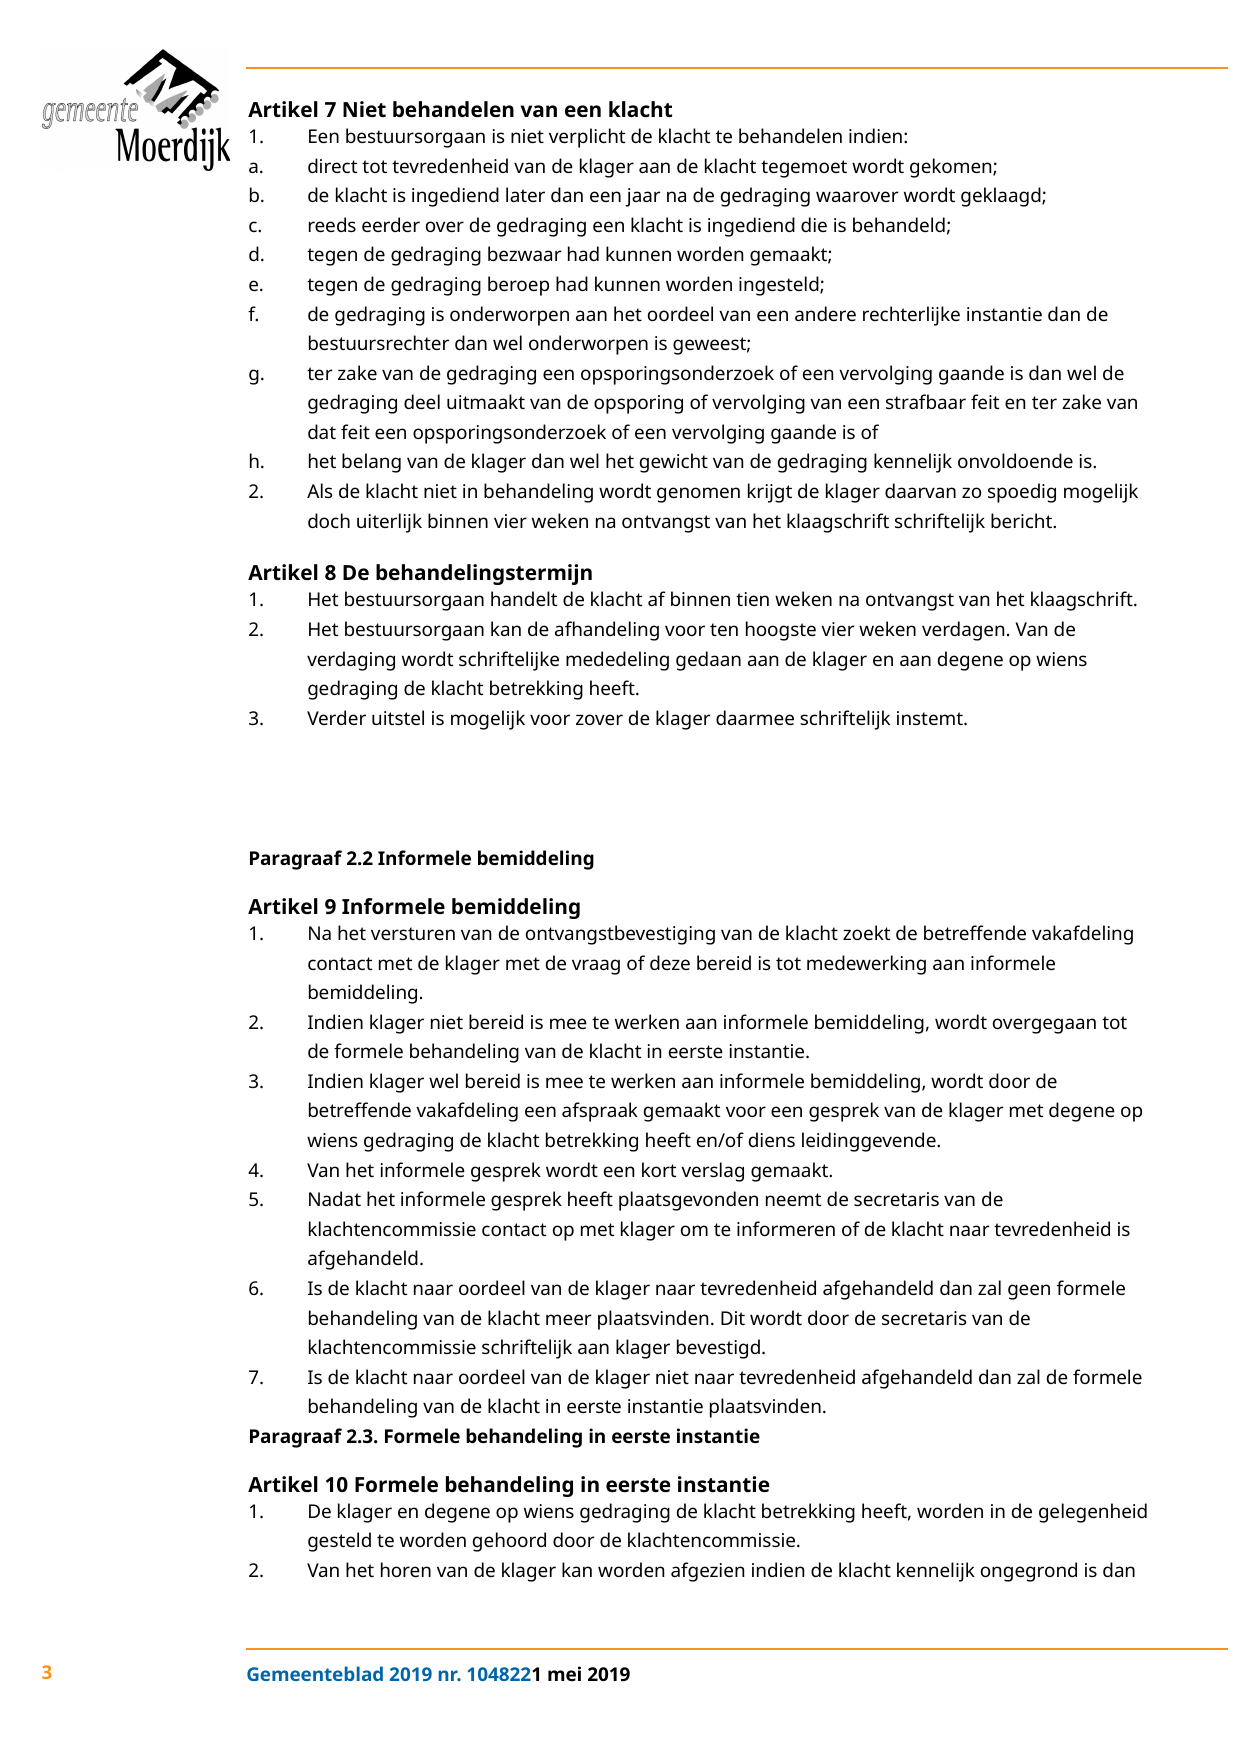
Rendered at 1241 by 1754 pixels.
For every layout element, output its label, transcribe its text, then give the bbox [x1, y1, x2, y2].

list Een bestuursorgaan is niet verplicht de klacht te behandelen indien: [248, 123, 1152, 149]
list ter zake van de gedraging een opsporingsonderzoek of een vervolging gaande is dan wel de gedraging deel uitmaakt van de opsporing of vervolging van een strafbaar feit en ter zake van dat feit een opsporingsonderzoek of een vervolging gaande is of [248, 360, 1152, 445]
list De klager en degene op wiens gedraging de klacht betrekking heeft, worden in de gelegenheid gesteld te worden gehoord door de klachtencommissie. [248, 1498, 1152, 1553]
list Is de klacht naar oordeel van de klager naar tevredenheid afgehandeld dan zal geen formele behandeling van de klacht meer plaatsvinden. Dit wordt door de secretaris van de klachtencommissie schriftelijk aan klager bevestigd. [248, 1275, 1152, 1360]
text Paragraaf 2.2 Informele bemiddeling [248, 845, 1152, 871]
list Als de klacht niet in behandeling wordt genomen krijgt de klager daarvan zo spoedig mogelijk doch uiterlijk binnen vier weken na ontvangst van het klaagschrift schriftelijk bericht. [248, 478, 1152, 533]
list reeds eerder over de gedraging een klacht is ingediend die is behandeld; [248, 212, 1152, 238]
list Nadat het informele gesprek heeft plaatsgevonden neemt de secretaris van de klachtencommissie contact op met klager om te informeren of de klacht naar tevredenheid is afgehandeld. [248, 1186, 1152, 1271]
list Is de klacht naar oordeel van de klager niet naar tevredenheid afgehandeld dan zal de formele behandeling van de klacht in eerste instantie plaatsvinden. [248, 1364, 1152, 1419]
picture [41, 47, 231, 172]
list Het bestuursorgaan kan de afhandeling voor ten hoogste vier weken verdagen. Van de verdaging wordt schriftelijke mededeling gedaan aan de klager en aan degene op wiens gedraging de klacht betrekking heeft. [248, 616, 1152, 701]
list Verder uitstel is mogelijk voor zover de klager daarmee schriftelijk instemt. [248, 705, 1152, 731]
text Artikel 8 De behandelingstermijn [248, 558, 1152, 587]
list de klacht is ingediend later dan een jaar na de gedraging waarover wordt geklaagd; [248, 182, 1152, 208]
list Het bestuursorgaan handelt de klacht af binnen tien weken na ontvangst van het klaagschrift. [248, 587, 1152, 612]
list Indien klager wel bereid is mee te werken aan informele bemiddeling, wordt door de betreffende vakafdeling een afspraak gemaakt voor een gesprek van de klager met degene op wiens gedraging de klacht betrekking heeft en/of diens leidinggevende. [248, 1068, 1152, 1153]
text Artikel 7 Niet behandelen van een klacht [248, 95, 1152, 123]
list de gedraging is onderworpen aan het oordeel van een andere rechterlijke instantie dan de bestuursrechter dan wel onderworpen is geweest; [248, 301, 1152, 356]
list Indien klager niet bereid is mee te werken aan informele bemiddeling, wordt overgegaan tot de formele behandeling van de klacht in eerste instantie. [248, 1009, 1152, 1064]
text Artikel 9 Informele bemiddeling [248, 892, 1152, 920]
list Van het horen van de klager kan worden afgezien indien de klacht kennelijk ongegrond is dan [248, 1557, 1152, 1583]
list het belang van de klager dan wel het gewicht van de gedraging kennelijk onvoldoende is. [248, 449, 1152, 474]
list Na het versturen van de ontvangstbevestiging van de klacht zoekt de betreffende vakafdeling contact met de klager met de vraag of deze bereid is tot medewerking aan informele bemiddeling. [248, 920, 1152, 1005]
list Van het informele gesprek wordt een kort verslag gemaakt. [248, 1157, 1152, 1183]
list tegen de gedraging bezwaar had kunnen worden gemaakt; [248, 242, 1152, 267]
text Artikel 10 Formele behandeling in eerste instantie [248, 1470, 1152, 1498]
text Paragraaf 2.3. Formele behandeling in eerste instantie [248, 1423, 1152, 1449]
list direct tot tevredenheid van de klager aan de klacht tegemoet wordt gekomen; [248, 153, 1152, 178]
list tegen de gedraging beroep had kunnen worden ingesteld; [248, 271, 1152, 297]
